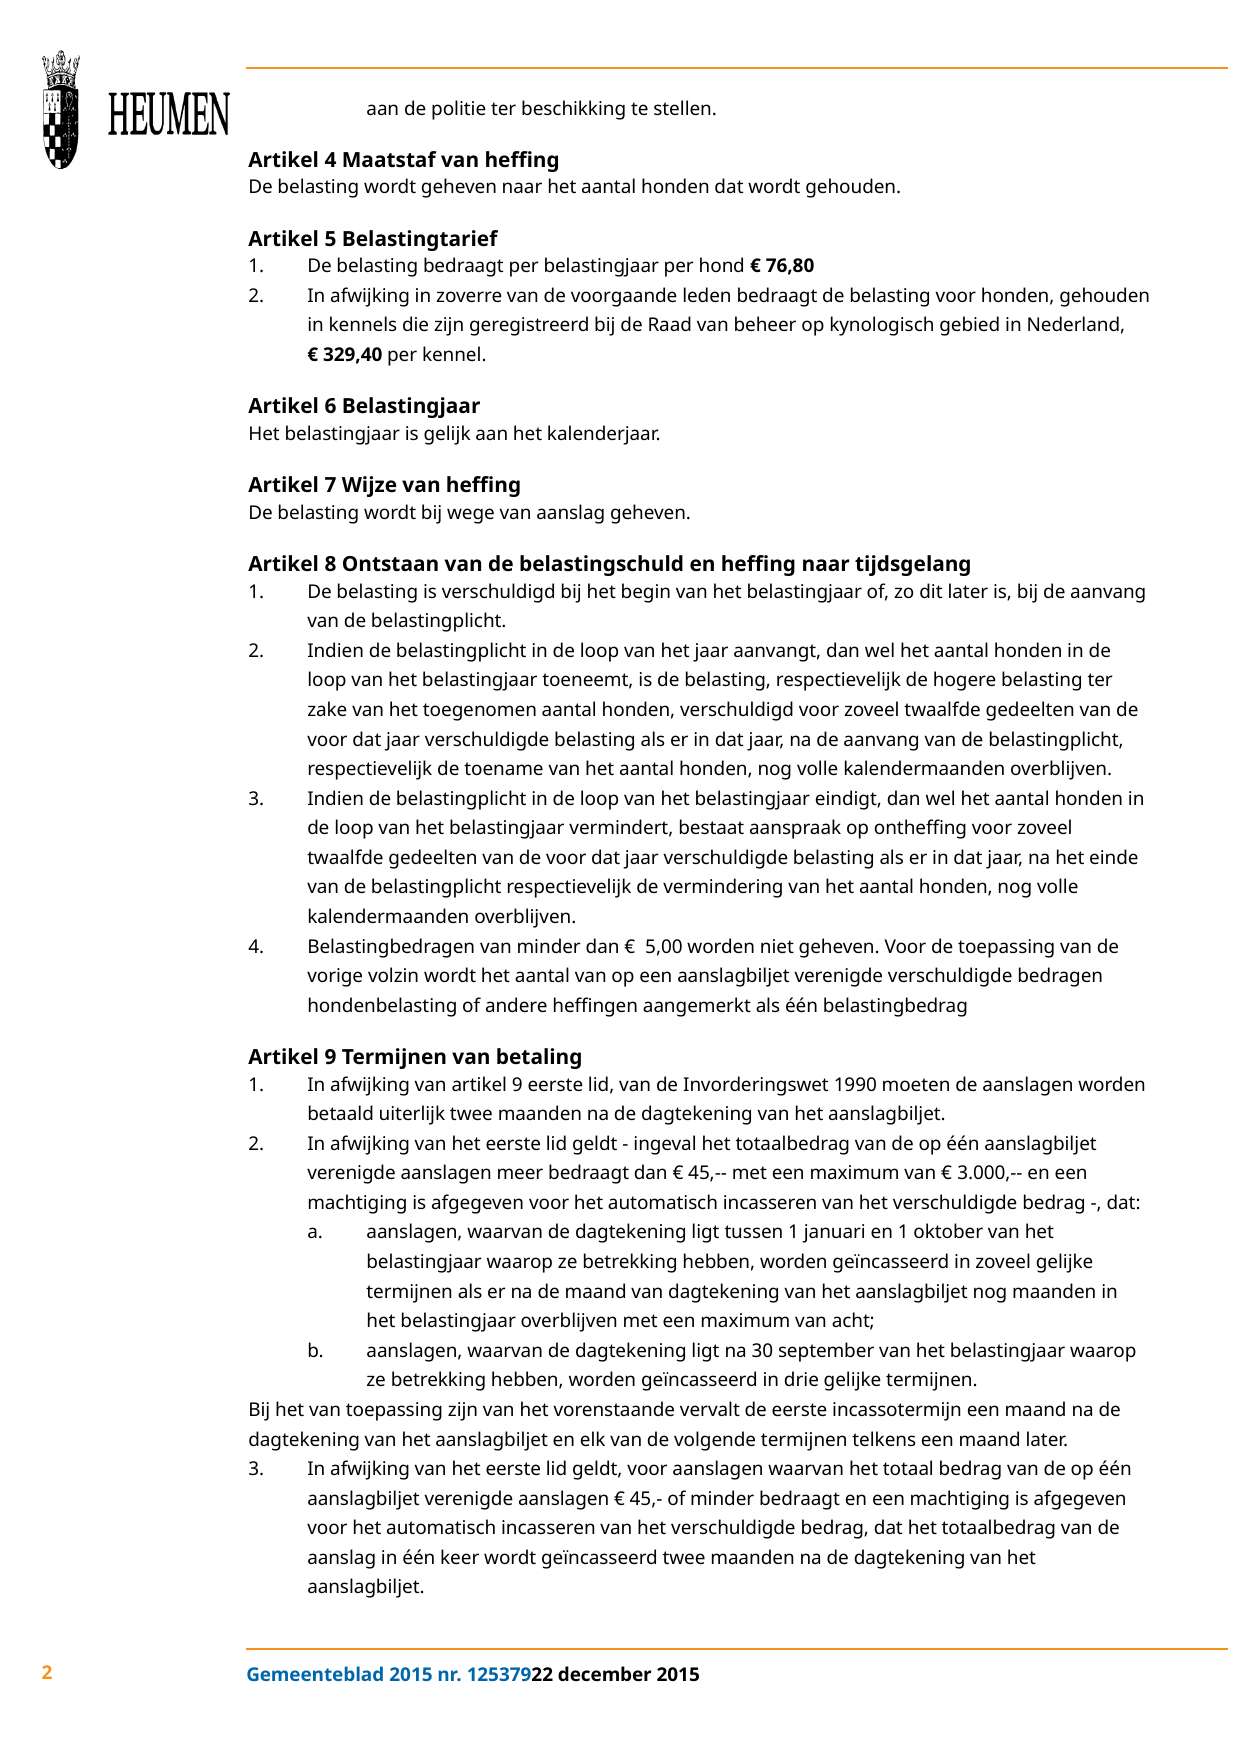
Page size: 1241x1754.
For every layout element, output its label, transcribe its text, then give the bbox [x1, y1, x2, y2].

text Artikel 9 Termijnen van betaling [248, 1042, 1152, 1071]
list aan de politie ter beschikking te stellen. [307, 95, 1152, 121]
list In afwijking van het eerste lid geldt, voor aanslagen waarvan het totaal bedrag van de op één aanslagbiljet verenigde aanslagen € 45,- of minder bedraagt en een machtiging is afgegeven voor het automatisch incasseren van het verschuldigde bedrag, dat het totaalbedrag van de aanslag in één keer wordt geïncasseerd twee maanden na de dagtekening van het aanslagbiljet. [248, 1455, 1152, 1599]
list De belasting bedraagt per belastingjaar per hond € 76,80 [248, 252, 1152, 278]
list In afwijking van artikel 9 eerste lid, van de Invorderingswet 1990 moeten de aanslagen worden betaald uiterlijk twee maanden na de dagtekening van het aanslagbiljet. [248, 1071, 1152, 1126]
text De belasting wordt bij wege van aanslag geheven. [248, 499, 1152, 525]
list In afwijking in zoverre van de voorgaande leden bedraagt de belasting voor honden, gehouden in kennels die zijn geregistreerd bij de Raad van beheer op kynologisch gebied in Nederland, € 329,40 per kennel. [248, 282, 1152, 367]
text Artikel 6 Belastingjaar [248, 392, 1152, 420]
text Artikel 7 Wijze van heffing [248, 471, 1152, 499]
list De belasting is verschuldigd bij het begin van het belastingjaar of, zo dit later is, bij de aanvang van de belastingplicht. [248, 578, 1152, 633]
picture [41, 47, 231, 172]
list Belastingbedragen van minder dan € 5,00 worden niet geheven. Voor de toepassing van de vorige volzin wordt het aantal van op een aanslagbiljet verenigde verschuldigde bedragen hondenbelasting of andere heffingen aangemerkt als één belastingbedrag [248, 933, 1152, 1018]
list aanslagen, waarvan de dagtekening ligt tussen 1 januari en 1 oktober van het belastingjaar waarop ze betrekking hebben, worden geïncasseerd in zoveel gelijke termijnen als er na de maand van dagtekening van het aanslagbiljet nog maanden in het belastingjaar overblijven met een maximum van acht; [307, 1219, 1152, 1333]
list Indien de belastingplicht in de loop van het belastingjaar eindigt, dan wel het aantal honden in de loop van het belastingjaar vermindert, bestaat aanspraak op ontheffing voor zoveel twaalfde gedeelten van de voor dat jaar verschuldigde belasting als er in dat jaar, na het einde van de belastingplicht respectievelijk de vermindering van het aantal honden, nog volle kalendermaanden overblijven. [248, 785, 1152, 929]
text Artikel 5 Belastingtarief [248, 224, 1152, 252]
list Indien de belastingplicht in de loop van het jaar aanvangt, dan wel het aantal honden in de loop van het belastingjaar toeneemt, is de belasting, respectievelijk de hogere belasting ter zake van het toegenomen aantal honden, verschuldigd voor zoveel twaalfde gedeelten van de voor dat jaar verschuldigde belasting als er in dat jaar, na de aanvang van de belastingplicht, respectievelijk de toename van het aantal honden, nog volle kalendermaanden overblijven. [248, 637, 1152, 781]
text De belasting wordt geheven naar het aantal honden dat wordt gehouden. [248, 174, 1152, 199]
text Artikel 8 Ontstaan van de belastingschuld en heffing naar tijdsgelang [248, 549, 1152, 578]
text Artikel 4 Maatstaf van heffing [248, 145, 1152, 174]
list aanslagen, waarvan de dagtekening ligt na 30 september van het belastingjaar waarop ze betrekking hebben, worden geïncasseerd in drie gelijke termijnen. [307, 1337, 1152, 1392]
text Het belastingjaar is gelijk aan het kalenderjaar. [248, 420, 1152, 446]
text Bij het van toepassing zijn van het vorenstaande vervalt de eerste incassotermijn een maand na de dagtekening van het aanslagbiljet en elk van de volgende termijnen telkens een maand later. [248, 1396, 1152, 1452]
list In afwijking van het eerste lid geldt - ingeval het totaalbedrag van de op één aanslagbiljet verenigde aanslagen meer bedraagt dan € 45,-- met een maximum van € 3.000,-- en een machtiging is afgegeven voor het automatisch incasseren van het verschuldigde bedrag -, dat: [248, 1130, 1152, 1215]
